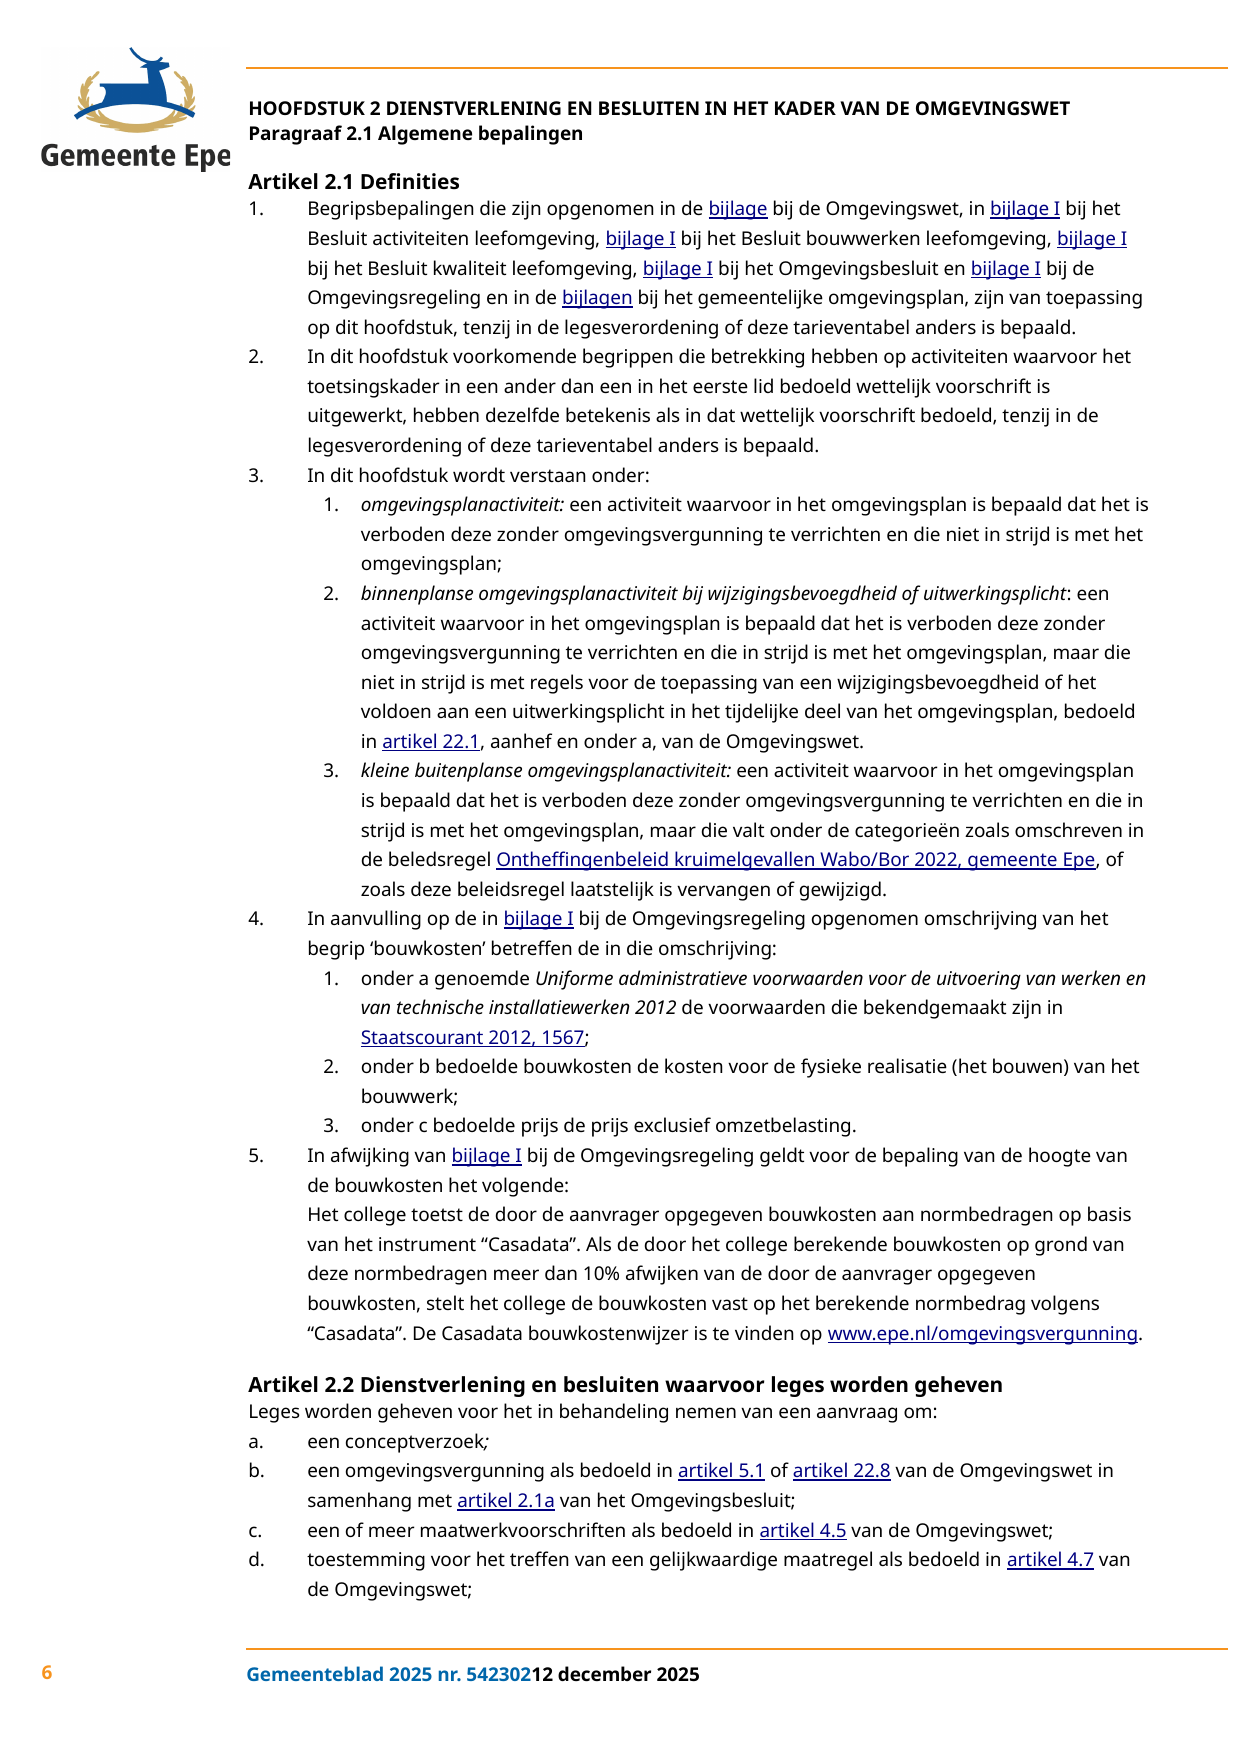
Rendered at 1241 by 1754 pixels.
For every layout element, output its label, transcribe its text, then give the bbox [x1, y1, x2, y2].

text Paragraaf 2.1 Algemene bepalingen [248, 121, 1152, 146]
list onder a genoemde Uniforme administratieve voorwaarden voor de uitvoering van werken en van technische installatiewerken 2012 de voorwaarden die bekendgemaakt zijn in Staatscourant 2012, 1567; [323, 965, 1152, 1049]
list een omgevingsvergunning als bedoeld in artikel 5.1 of artikel 22.8 van de Omgevingswet in samenhang met artikel 2.1a van het Omgevingsbesluit; [248, 1458, 1152, 1513]
list omgevingsplanactiviteit: een activiteit waarvoor in het omgevingsplan is bepaald dat het is verboden deze zonder omgevingsvergunning te verrichten en die niet in strijd is met het omgevingsplan; [323, 491, 1152, 576]
list Begripsbepalingen die zijn opgenomen in de bijlage bij de Omgevingswet, in bijlage I bij het Besluit activiteiten leefomgeving, bijlage I bij het Besluit bouwwerken leefomgeving, bijlage I bij het Besluit kwaliteit leefomgeving, bijlage I bij het Omgevingsbesluit en bijlage I bij de Omgevingsregeling en in de bijlagen bij het gemeentelijke omgevingsplan, zijn van toepassing op dit hoofdstuk, tenzij in de legesverordening of deze tarieventabel anders is bepaald. [248, 196, 1152, 339]
list binnenplanse omgevingsplanactiviteit bij wijzigingsbevoegdheid of uitwerkingsplicht: een activiteit waarvoor in het omgevingsplan is bepaald dat het is verboden deze zonder omgevingsvergunning te verrichten en die in strijd is met het omgevingsplan, maar die niet in strijd is met regels voor de toepassing van een wijzigingsbevoegdheid of het voldoen aan een uitwerkingsplicht in het tijdelijke deel van het omgevingsplan, bedoeld in artikel 22.1, aanhef en onder a, van de Omgevingswet. [323, 580, 1152, 754]
list onder b bedoelde bouwkosten de kosten voor de fysieke realisatie (het bouwen) van het bouwwerk; [323, 1053, 1152, 1109]
text Artikel 2.2 Dienstverlening en besluiten waarvoor leges worden geheven [248, 1370, 1152, 1398]
list een conceptverzoek; [248, 1428, 1152, 1454]
list kleine buitenplanse omgevingsplanactiviteit: een activiteit waarvoor in het omgevingsplan is bepaald dat het is verboden deze zonder omgevingsvergunning te verrichten en die in strijd is met het omgevingsplan, maar die valt onder de categorieën zoals omschreven in de beledsregel Ontheffingenbeleid kruimelgevallen Wabo/Bor 2022, gemeente Epe, of zoals deze beleidsregel laatstelijk is vervangen of gewijzigd. [323, 758, 1152, 902]
list toestemming voor het treffen van een gelijkwaardige maatregel als bedoeld in artikel 4.7 van de Omgevingswet; [248, 1546, 1152, 1602]
text Leges worden geheven voor het in behandeling nemen van een aanvraag om: [248, 1398, 1152, 1424]
text Artikel 2.1 Definities [248, 167, 1152, 196]
list In dit hoofdstuk voorkomende begrippen die betrekking hebben op activiteiten waarvoor het toetsingskader in een ander dan een in het eerste lid bedoeld wettelijk voorschrift is uitgewerkt, hebben dezelfde betekenis als in dat wettelijk voorschrift bedoeld, tenzij in de legesverordening of deze tarieventabel anders is bepaald. [248, 343, 1152, 458]
list In aanvulling op de in bijlage I bij de Omgevingsregeling opgenomen omschrijving van het begrip ‘bouwkosten’ betreffen de in die omschrijving: [248, 906, 1152, 961]
list onder c bedoelde prijs de prijs exclusief omzetbelasting. [323, 1113, 1152, 1138]
list Het college toetst de door de aanvrager opgegeven bouwkosten aan normbedragen op basis van het instrument “Casadata”. Als de door het college berekende bouwkosten op grond van deze normbedragen meer dan 10% afwijken van de door de aanvrager opgegeven bouwkosten, stelt het college de bouwkosten vast op het berekende normbedrag volgens “Casadata”. De Casadata bouwkostenwijzer is te vinden op www.epe.nl/omgevingsvergunning. [248, 1201, 1152, 1345]
list In afwijking van bijlage I bij de Omgevingsregeling geldt voor de bepaling van de hoogte van de bouwkosten het volgende: [248, 1142, 1152, 1197]
picture [41, 47, 231, 172]
text HOOFDSTUK 2 DIENSTVERLENING EN BESLUITEN IN HET KADER VAN DE OMGEVINGSWET [248, 95, 1152, 121]
list een of meer maatwerkvoorschriften als bedoeld in artikel 4.5 van de Omgevingswet; [248, 1517, 1152, 1543]
list In dit hoofdstuk wordt verstaan onder: [248, 462, 1152, 487]
